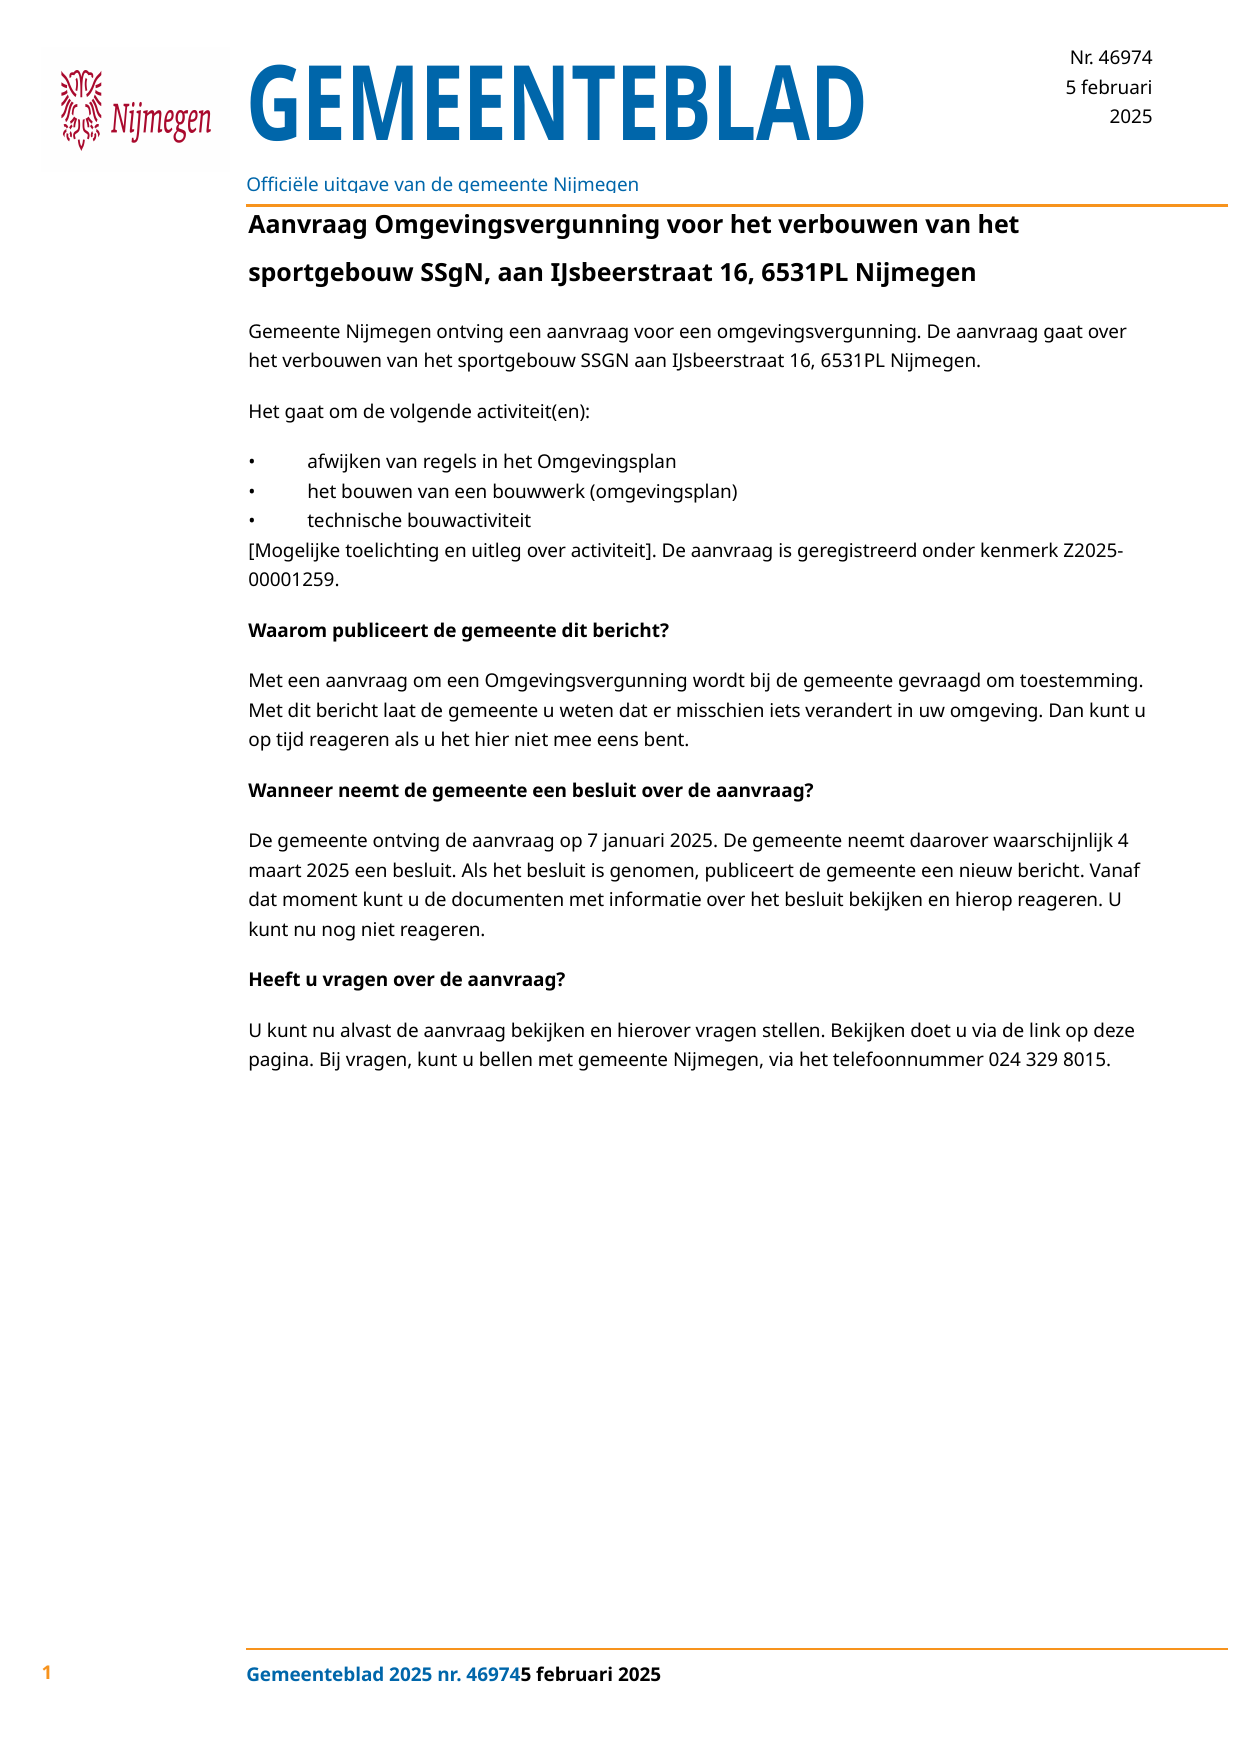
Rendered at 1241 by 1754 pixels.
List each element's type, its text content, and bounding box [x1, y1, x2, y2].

text Gemeente Nijmegen ontving een aanvraag voor een omgevingsvergunning. De aanvraag gaat over het verbouwen van het sportgebouw SSGN aan IJsbeerstraat 16, 6531PL Nijmegen. [248, 318, 1152, 373]
list afwijken van regels in het Omgevingsplan [248, 448, 1152, 474]
text De gemeente ontving de aanvraag op 7 januari 2025. De gemeente neemt daarover waarschijnlijk 4 maart 2025 een besluit. Als het besluit is genomen, publiceert de gemeente een nieuw bericht. Vanaf dat moment kunt u de documenten met informatie over het besluit bekijken en hierop reageren. U kunt nu nog niet reageren. [248, 827, 1152, 942]
picture [41, 47, 231, 172]
text U kunt nu alvast de aanvraag bekijken en hierover vragen stellen. Bekijken doet u via de link op deze pagina. Bij vragen, kunt u bellen met gemeente Nijmegen, via het telefoonnummer 024 329 8015. [248, 1017, 1152, 1072]
text Waarom publiceert de gemeente dit bericht? [248, 617, 1152, 643]
text Heeft u vragen over de aanvraag? [248, 967, 1152, 992]
text [Mogelijke toelichting en uitleg over activiteit]. De aanvraag is geregistreerd onder kenmerk Z2025-00001259. [248, 537, 1152, 592]
text Aanvraag Omgevingsvergunning voor het verbouwen van het sportgebouw SSgN, aan IJsbeerstraat 16, 6531PL Nijmegen [248, 207, 1152, 288]
list technische bouwactiviteit [248, 507, 1152, 533]
text Het gaat om de volgende activiteit(en): [248, 398, 1152, 424]
list het bouwen van een bouwwerk (omgevingsplan) [248, 478, 1152, 504]
text Met een aanvraag om een Omgevingsvergunning wordt bij de gemeente gevraagd om toestemming. Met dit bericht laat de gemeente u weten dat er misschien iets verandert in uw omgeving. Dan kunt u op tijd reageren als u het hier niet mee eens bent. [248, 667, 1152, 752]
text Wanneer neemt de gemeente een besluit over de aanvraag? [248, 777, 1152, 803]
